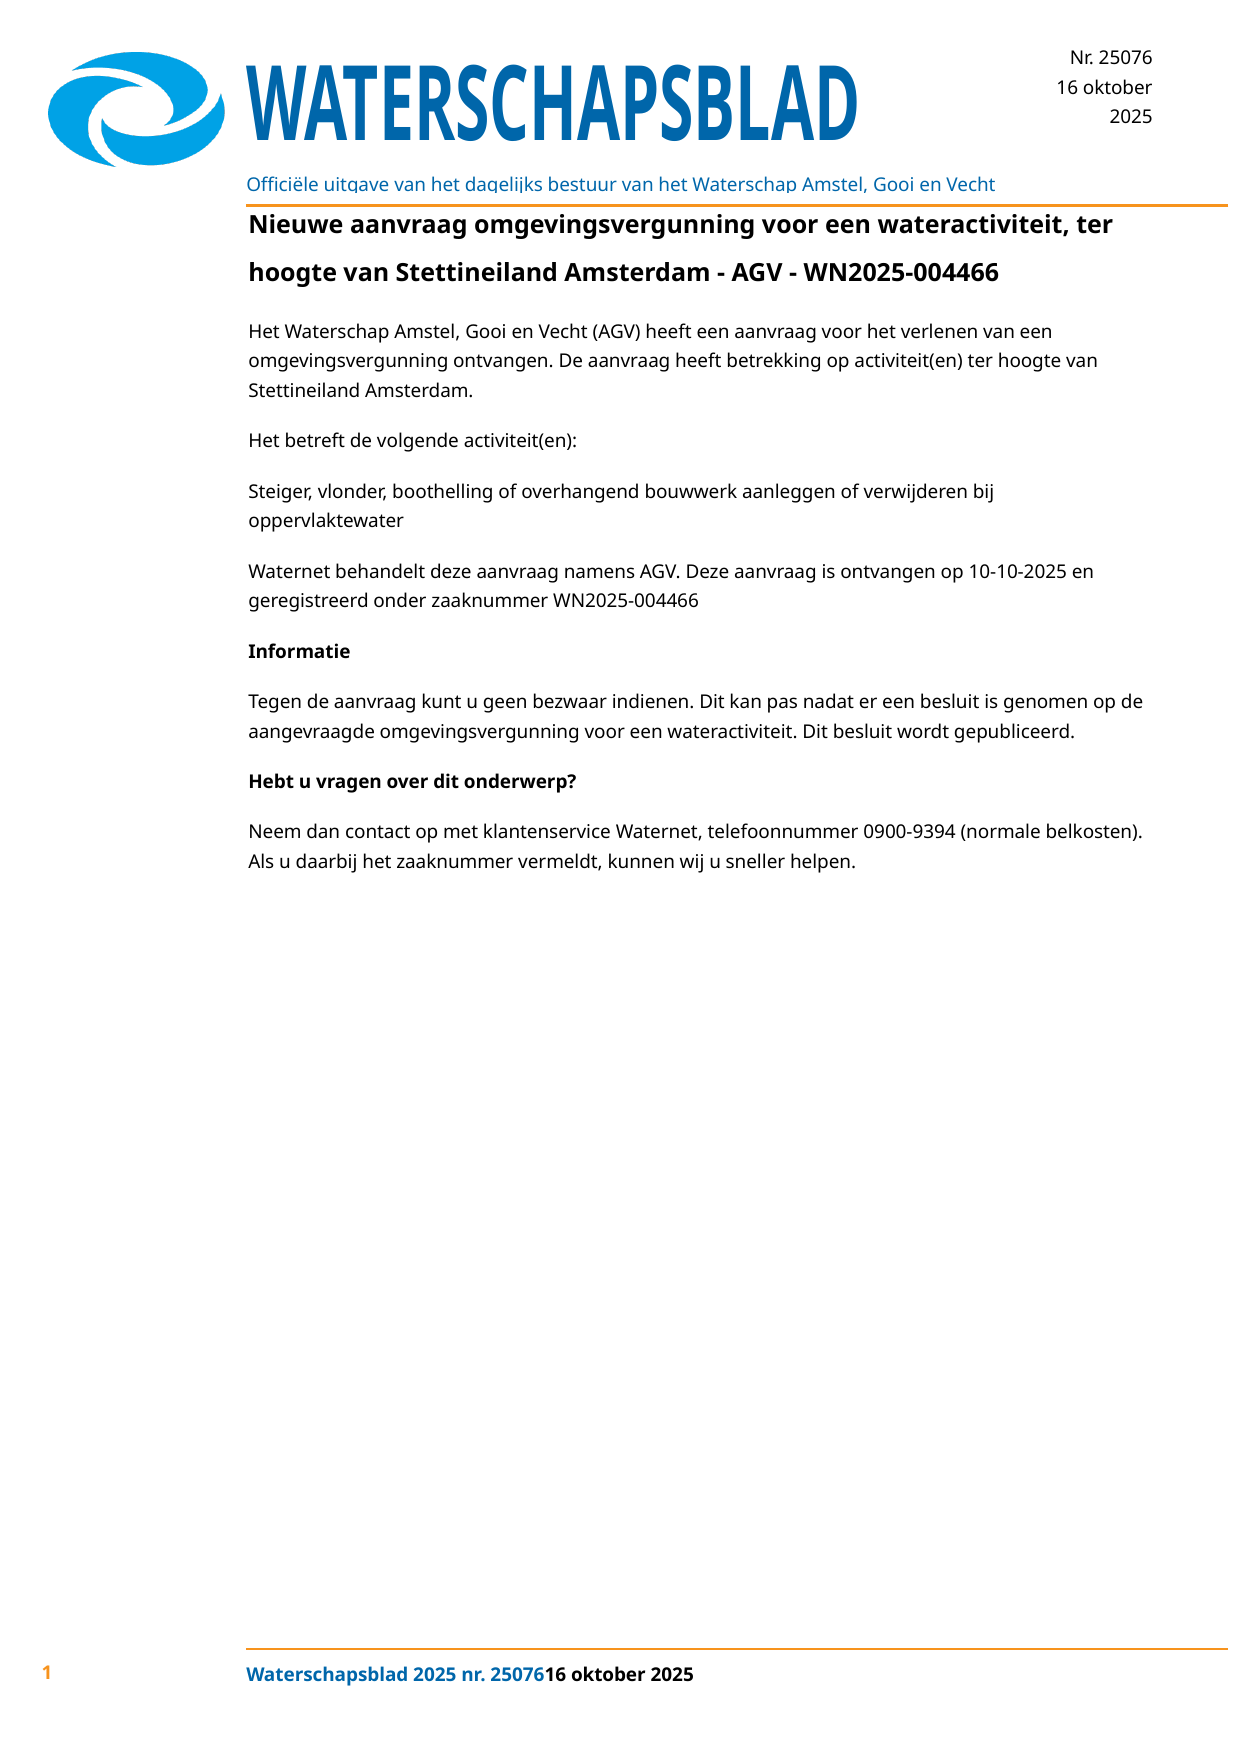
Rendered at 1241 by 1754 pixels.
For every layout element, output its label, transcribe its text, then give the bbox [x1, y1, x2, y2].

text Waternet behandelt deze aanvraag namens AGV. Deze aanvraag is ontvangen op 10-10-2025 en geregistreerd onder zaaknummer WN2025-004466 [248, 558, 1152, 613]
picture [41, 47, 231, 172]
text Het Waterschap Amstel, Gooi en Vecht (AGV) heeft een aanvraag voor het verlenen van een omgevingsvergunning ontvangen. De aanvraag heeft betrekking op activiteit(en) ter hoogte van Stettineiland Amsterdam. [248, 318, 1152, 403]
text Nieuwe aanvraag omgevingsvergunning voor een wateractiviteit, ter hoogte van Stettineiland Amsterdam - AGV - WN2025-004466 [248, 207, 1152, 288]
text Hebt u vragen over dit onderwerp? [248, 768, 1152, 794]
text Neem dan contact op met klantenservice Waternet, telefoonnummer 0900-9394 (normale belkosten). Als u daarbij het zaaknummer vermeldt, kunnen wij u sneller helpen. [248, 819, 1152, 874]
text Tegen de aanvraag kunt u geen bezwaar indienen. Dit kan pas nadat er een besluit is genomen op de aangevraagde omgevingsvergunning voor een wateractiviteit. Dit besluit wordt gepubliceerd. [248, 688, 1152, 744]
text Informatie [248, 638, 1152, 664]
text Het betreft de volgende activiteit(en): [248, 427, 1152, 453]
text Steiger, vlonder, boothelling of overhangend bouwwerk aanleggen of verwijderen bij oppervlaktewater [248, 478, 1152, 533]
